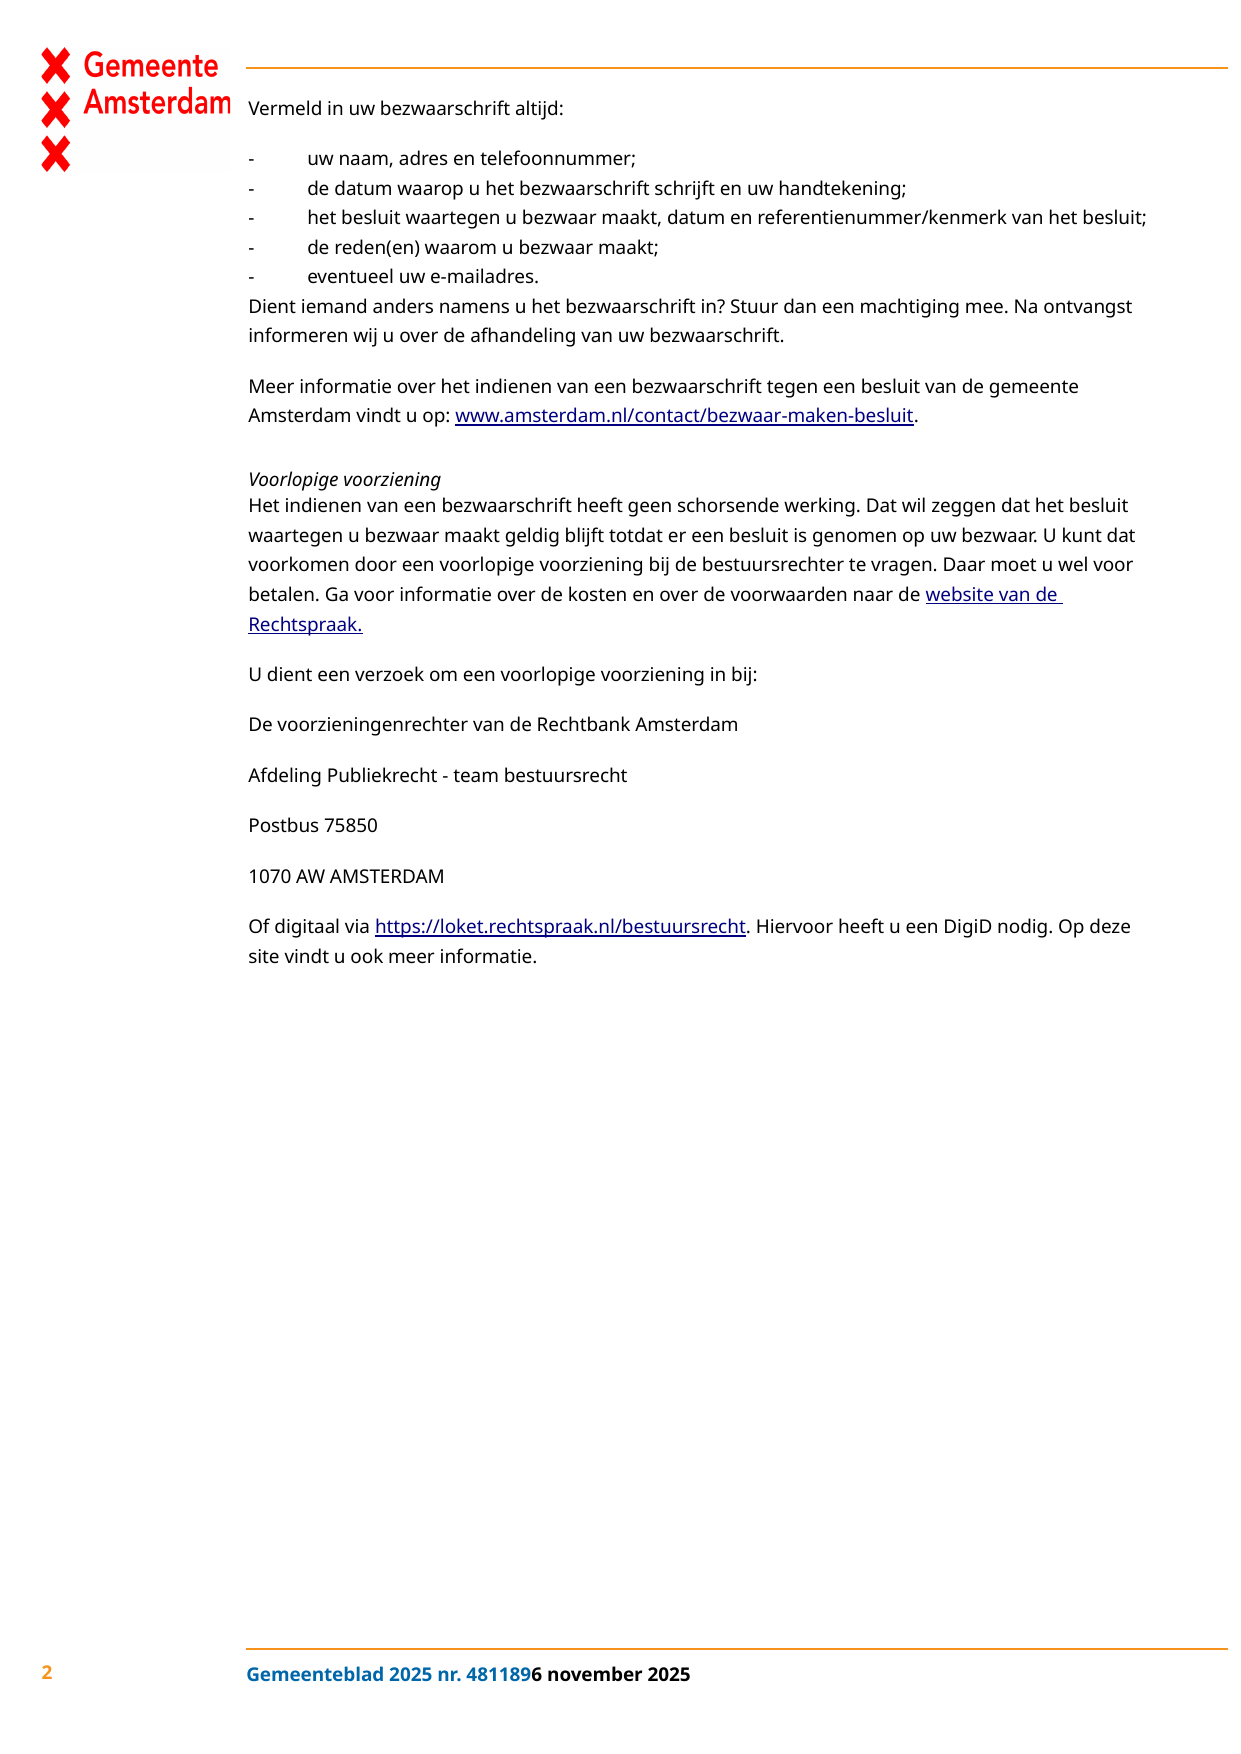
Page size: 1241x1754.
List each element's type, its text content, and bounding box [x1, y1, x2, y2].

text Postbus 75850 [248, 812, 1152, 838]
text Afdeling Publiekrecht - team bestuursrecht [248, 762, 1152, 788]
text Vermeld in uw bezwaarschrift altijd: [248, 95, 1152, 121]
text 1070 AW AMSTERDAM [248, 863, 1152, 888]
list de reden(en) waarom u bezwaar maakt; [248, 234, 1152, 260]
list uw naam, adres en telefoonnummer; [248, 145, 1152, 171]
text Het indienen van een bezwaarschrift heeft geen schorsende werking. Dat wil zeggen dat het besluit waartegen u bezwaar maakt geldig blijft totdat er een besluit is genomen op uw bezwaar. U kunt dat voorkomen door een voorlopige voorziening bij de bestuursrechter te vragen. Daar moet u wel voor betalen. Ga voor informatie over de kosten en over de voorwaarden naar de website van de Rechtspraak. [248, 492, 1152, 636]
text Voorlopige voorziening [248, 467, 1152, 492]
list de datum waarop u het bezwaarschrift schrijft en uw handtekening; [248, 175, 1152, 201]
list eventueel uw e-mailadres. [248, 263, 1152, 289]
list het besluit waartegen u bezwaar maakt, datum en referentienummer/kenmerk van het besluit; [248, 204, 1152, 230]
text Dient iemand anders namens u het bezwaarschrift in? Stuur dan een machtiging mee. Na ontvangst informeren wij u over de afhandeling van uw bezwaarschrift. [248, 293, 1152, 348]
text Meer informatie over het indienen van een bezwaarschrift tegen een besluit van de gemeente Amsterdam vindt u op: www.amsterdam.nl/contact/bezwaar-maken-besluit. [248, 373, 1152, 428]
picture [41, 47, 231, 172]
text Of digitaal via https://loket.rechtspraak.nl/bestuursrecht. Hiervoor heeft u een DigiD nodig. Op deze site vindt u ook meer informatie. [248, 913, 1152, 968]
text De voorzieningenrechter van de Rechtbank Amsterdam [248, 712, 1152, 737]
text U dient een verzoek om een voorlopige voorziening in bij: [248, 661, 1152, 687]
